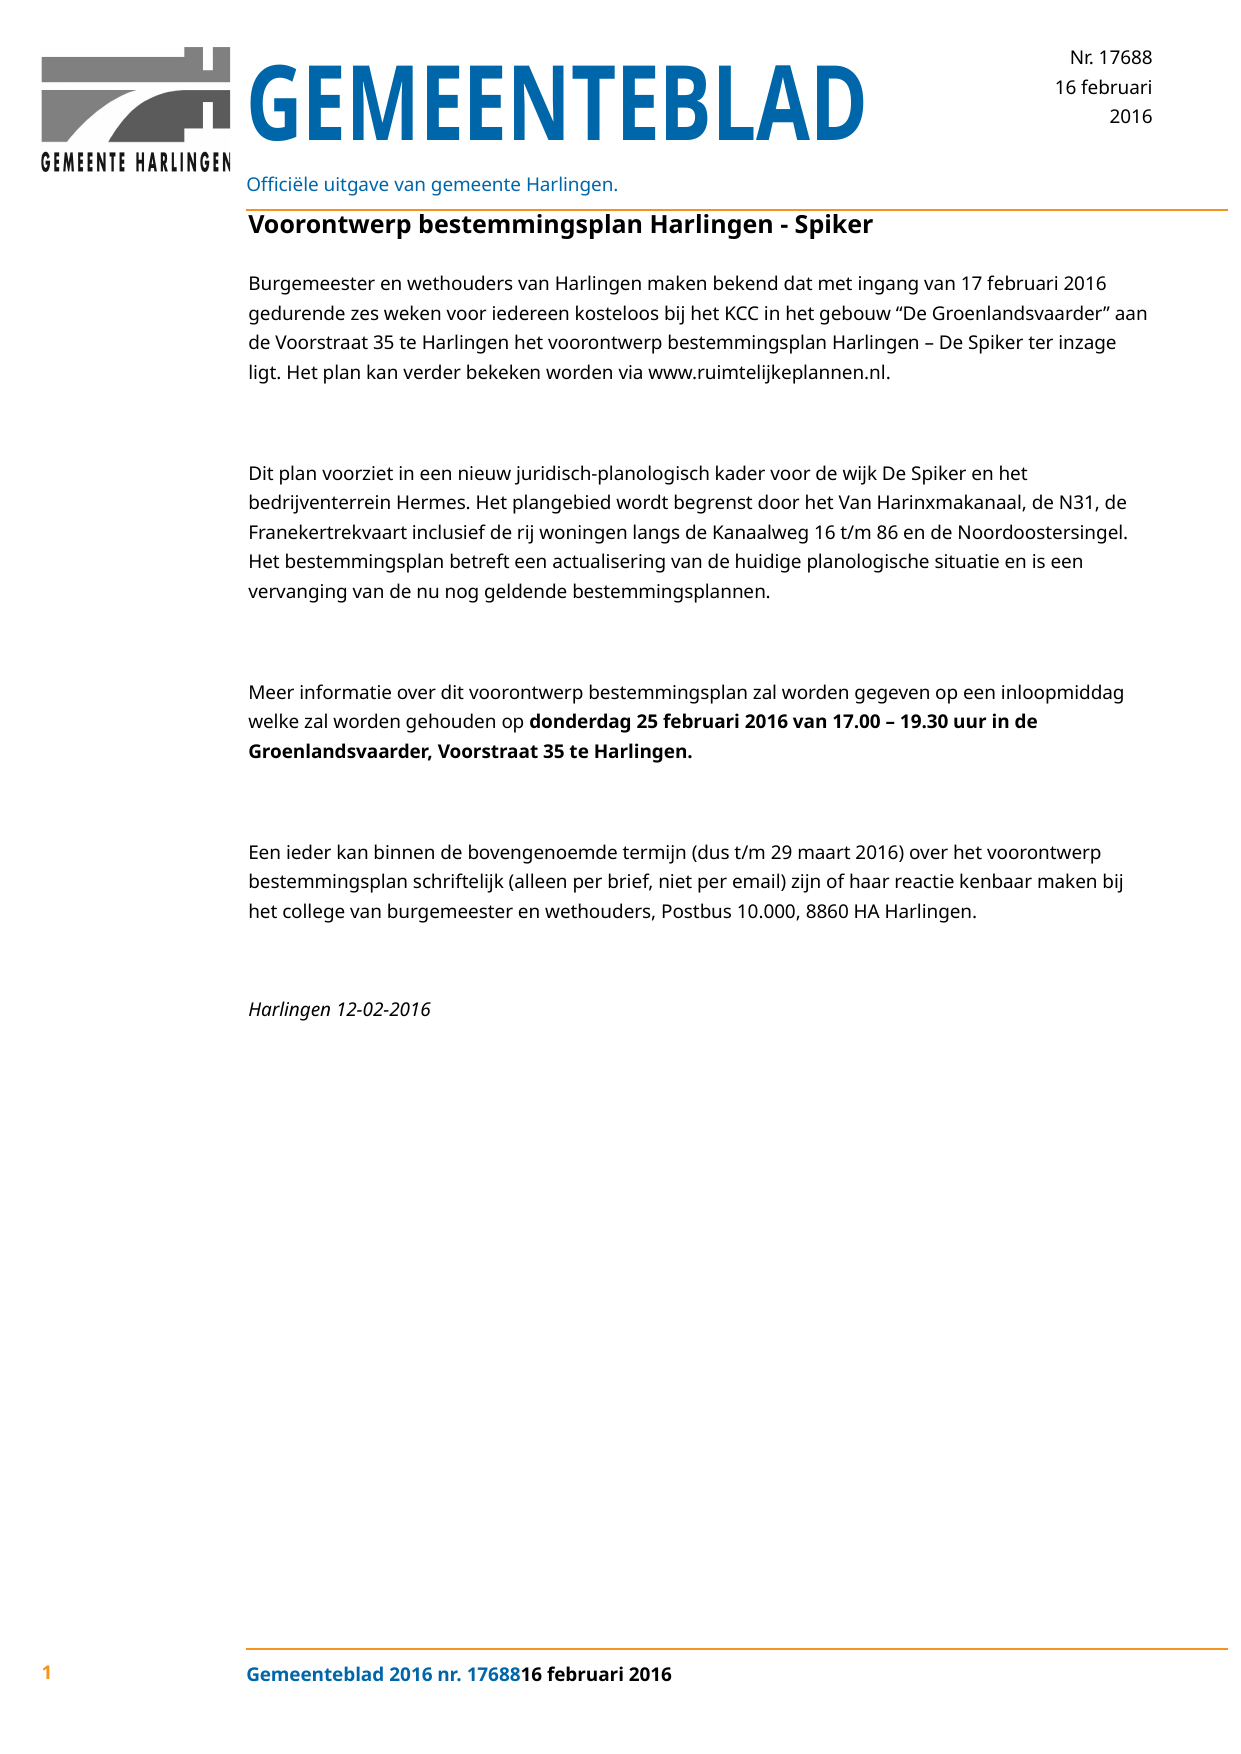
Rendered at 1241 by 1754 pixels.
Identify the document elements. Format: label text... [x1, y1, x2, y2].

text Burgemeester en wethouders van Harlingen maken bekend dat met ingang van 17 februari 2016 gedurende zes weken voor iedereen kosteloos bij het KCC in het gebouw “De Groenlandsvaarder” aan de Voorstraat 35 te Harlingen het voorontwerp bestemmingsplan Harlingen – De Spiker ter inzage ligt. Het plan kan verder bekeken worden via www.ruimtelijkeplannen.nl. [248, 270, 1152, 385]
text Een ieder kan binnen de bovengenoemde termijn (dus t/m 29 maart 2016) over het voorontwerp bestemmingsplan schriftelijk (alleen per brief, niet per email) zijn of haar reactie kenbaar maken bij het college van burgemeester en wethouders, Postbus 10.000, 8860 HA Harlingen. [248, 839, 1152, 924]
text Dit plan voorziet in een nieuw juridisch-planologisch kader voor de wijk De Spiker en het bedrijventerrein Hermes. Het plangebied wordt begrenst door het Van Harinxmakanaal, de N31, de Franekertrekvaart inclusief de rij woningen langs de Kanaalweg 16 t/m 86 en de Noordoostersingel. Het bestemmingsplan betreft een actualisering van de huidige planologische situatie en is een vervanging van de nu nog geldende bestemmingsplannen. [248, 460, 1152, 604]
picture [41, 47, 231, 172]
text Meer informatie over dit voorontwerp bestemmingsplan zal worden gegeven op een inloopmiddag welke zal worden gehouden op donderdag 25 februari 2016 van 17.00 – 19.30 uur in de Groenlandsvaarder, Voorstraat 35 te Harlingen. [248, 679, 1152, 764]
text Voorontwerp bestemmingsplan Harlingen - Spiker [248, 211, 1152, 241]
text Harlingen 12-02-2016 [248, 996, 1152, 1022]
